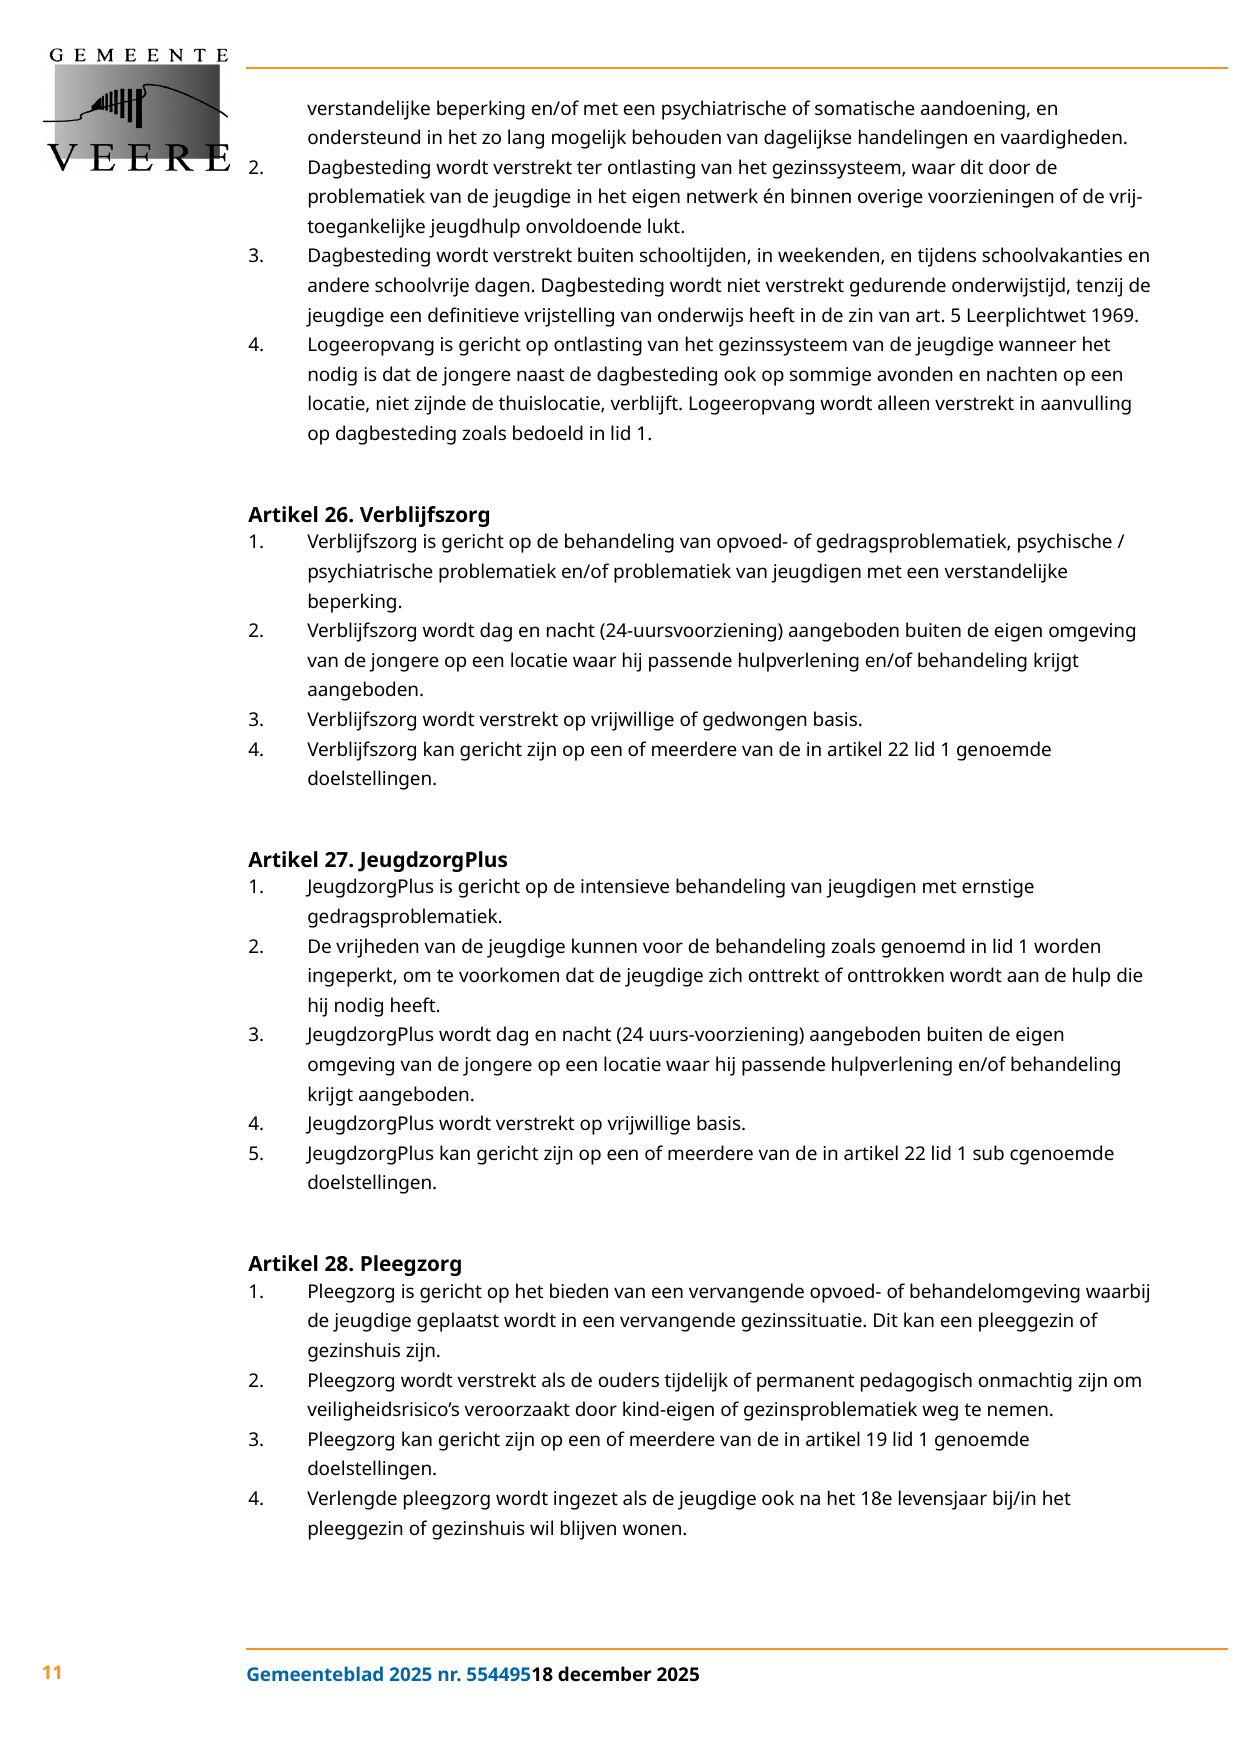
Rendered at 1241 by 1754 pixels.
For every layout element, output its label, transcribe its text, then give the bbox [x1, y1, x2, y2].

list JeugdzorgPlus is gericht op de intensieve behandeling van jeugdigen met ernstige gedragsproblematiek. [248, 874, 1152, 929]
list JeugdzorgPlus kan gericht zijn op een of meerdere van de in artikel 22 lid 1 sub cgenoemde doelstellingen. [248, 1140, 1152, 1195]
list Logeeropvang is gericht op ontlasting van het gezinssysteem van de jeugdige wanneer het nodig is dat de jongere naast de dagbesteding ook op sommige avonden en nachten op een locatie, niet zijnde de thuislocatie, verblijft. Logeeropvang wordt alleen verstrekt in aanvulling op dagbesteding zoals bedoeld in lid 1. [248, 331, 1152, 446]
picture [41, 47, 231, 172]
list Dagbesteding wordt verstrekt ter ontlasting van het gezinssysteem, waar dit door de problematiek van de jeugdige in het eigen netwerk én binnen overige voorzieningen of de vrij-toegankelijke jeugdhulp onvoldoende lukt. [248, 154, 1152, 239]
list Pleegzorg is gericht op het bieden van een vervangende opvoed- of behandelomgeving waarbij de jeugdige geplaatst wordt in een vervangende gezinssituatie. Dit kan een pleeggezin of gezinshuis zijn. [248, 1278, 1152, 1363]
list De vrijheden van de jeugdige kunnen voor de behandeling zoals genoemd in lid 1 worden ingeperkt, om te voorkomen dat de jeugdige zich onttrekt of onttrokken wordt aan de hulp die hij nodig heeft. [248, 933, 1152, 1018]
list Verblijfszorg kan gericht zijn op een of meerdere van de in artikel 22 lid 1 genoemde doelstellingen. [248, 736, 1152, 791]
text Artikel 28. Pleegzorg [248, 1249, 1152, 1278]
list Verlengde pleegzorg wordt ingezet als de jeugdige ook na het 18e levensjaar bij/in het pleeggezin of gezinshuis wil blijven wonen. [248, 1485, 1152, 1540]
list JeugdzorgPlus wordt dag en nacht (24 uurs-voorziening) aangeboden buiten de eigen omgeving van de jongere op een locatie waar hij passende hulpverlening en/of behandeling krijgt aangeboden. [248, 1022, 1152, 1107]
list Verblijfszorg wordt dag en nacht (24-uursvoorziening) aangeboden buiten de eigen omgeving van de jongere op een locatie waar hij passende hulpverlening en/of behandeling krijgt aangeboden. [248, 617, 1152, 702]
list Dagbesteding wordt verstrekt buiten schooltijden, in weekenden, en tijdens schoolvakanties en andere schoolvrije dagen. Dagbesteding wordt niet verstrekt gedurende onderwijstijd, tenzij de jeugdige een definitieve vrijstelling van onderwijs heeft in de zin van art. 5 Leerplichtwet 1969. [248, 243, 1152, 328]
list Verblijfszorg wordt verstrekt op vrijwillige of gedwongen basis. [248, 706, 1152, 732]
list Pleegzorg kan gericht zijn op een of meerdere van de in artikel 19 lid 1 genoemde doelstellingen. [248, 1426, 1152, 1481]
list Verblijfszorg is gericht op de behandeling van opvoed- of gedragsproblematiek, psychische / psychiatrische problematiek en/of problematiek van jeugdigen met een verstandelijke beperking. [248, 529, 1152, 613]
list Pleegzorg wordt verstrekt als de ouders tijdelijk of permanent pedagogisch onmachtig zijn om veiligheidsrisico’s veroorzaakt door kind-eigen of gezinsproblematiek weg te nemen. [248, 1367, 1152, 1422]
list JeugdzorgPlus wordt verstrekt op vrijwillige basis. [248, 1110, 1152, 1136]
text Artikel 26. Verblijfszorg [248, 500, 1152, 529]
list verstandelijke beperking en/of met een psychiatrische of somatische aandoening, en ondersteund in het zo lang mogelijk behouden van dagelijkse handelingen en vaardigheden. [248, 95, 1152, 150]
text Artikel 27. JeugdzorgPlus [248, 845, 1152, 874]
